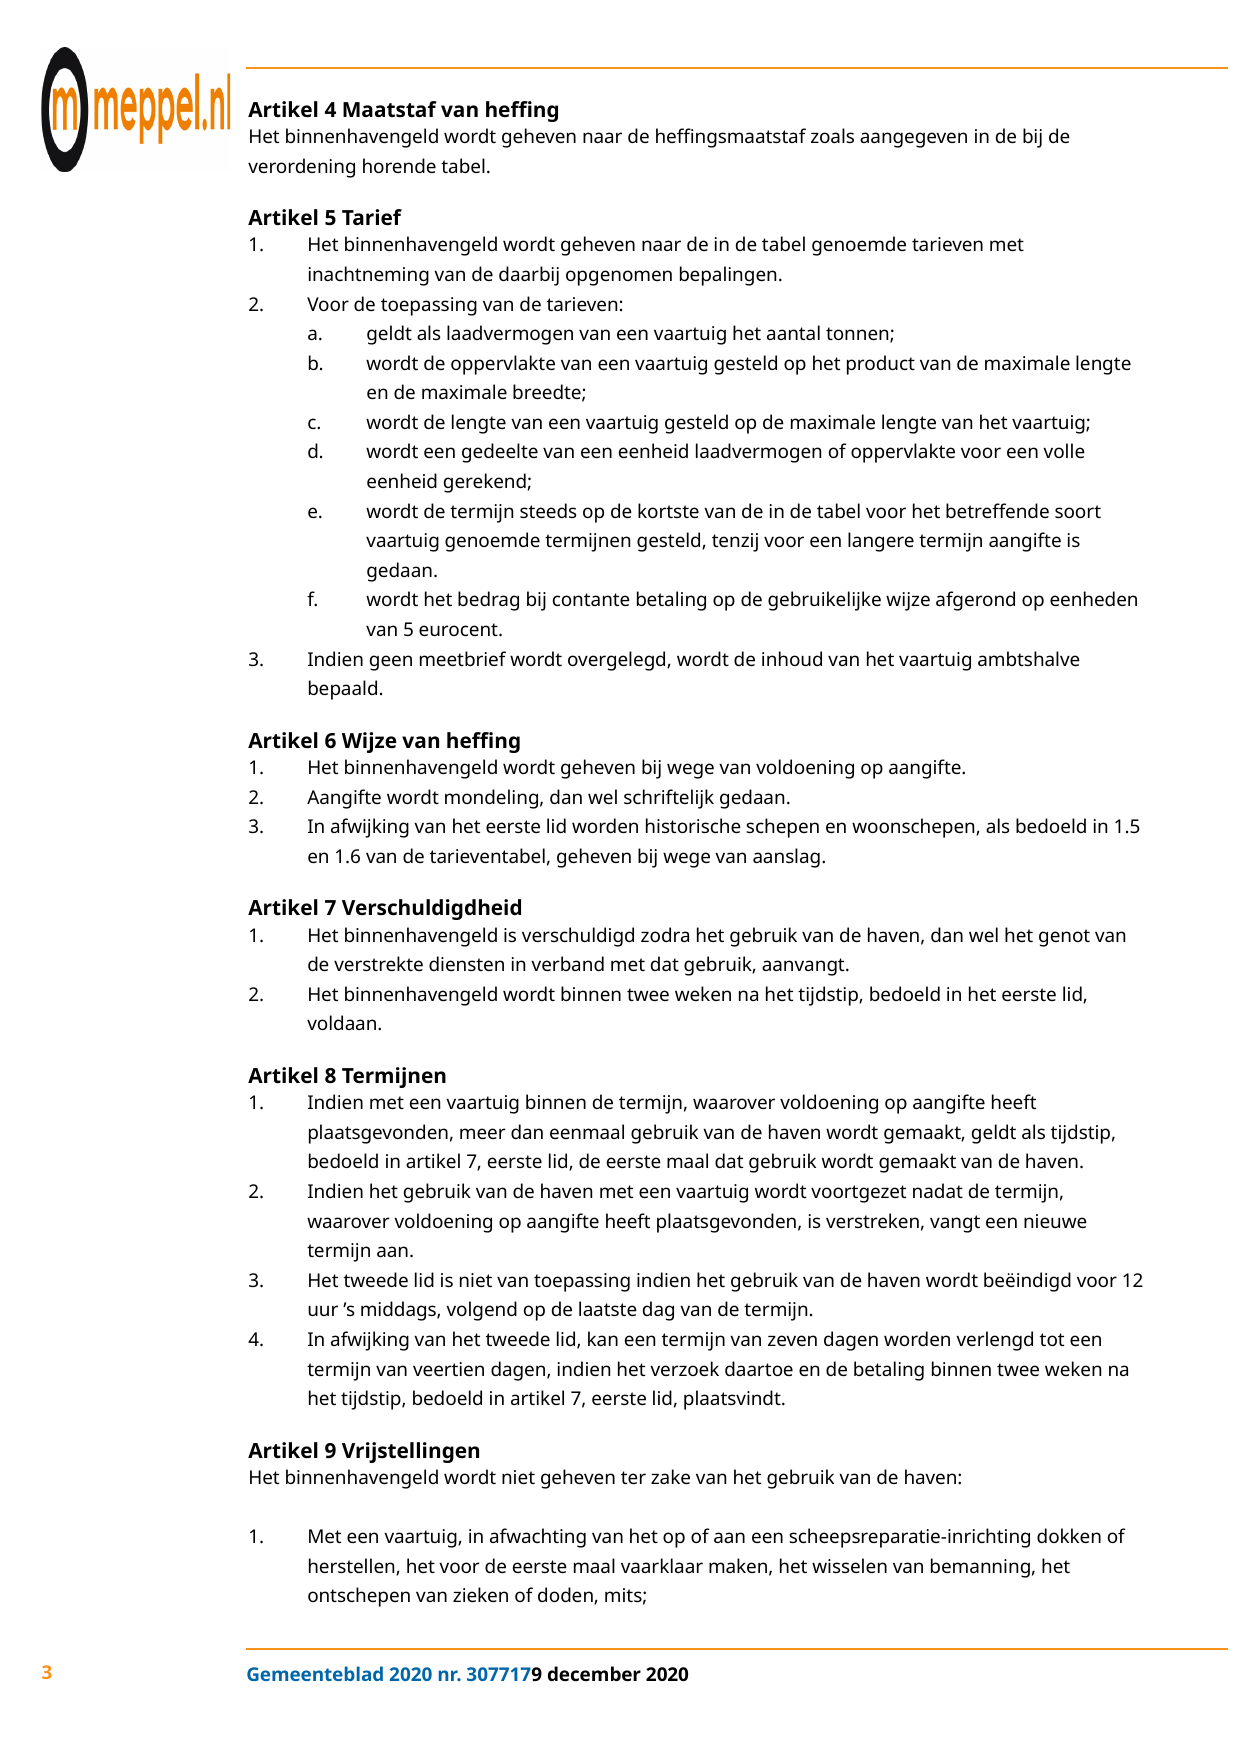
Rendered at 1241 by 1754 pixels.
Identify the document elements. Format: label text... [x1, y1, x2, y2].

list Het binnenhavengeld wordt binnen twee weken na het tijdstip, bedoeld in het eerste lid, voldaan. [248, 981, 1152, 1036]
list wordt de oppervlakte van een vaartuig gesteld op het product van de maximale lengte en de maximale breedte; [307, 350, 1152, 405]
list Het binnenhavengeld wordt geheven naar de in de tabel genoemde tarieven met inachtneming van de daarbij opgenomen bepalingen. [248, 232, 1152, 287]
text Artikel 8 Termijnen [248, 1061, 1152, 1089]
list wordt een gedeelte van een eenheid laadvermogen of oppervlakte voor een volle eenheid gerekend; [307, 439, 1152, 494]
list Voor de toepassing van de tarieven: [248, 291, 1152, 317]
list In afwijking van het tweede lid, kan een termijn van zeven dagen worden verlengd tot een termijn van veertien dagen, indien het verzoek daartoe en de betaling binnen twee weken na het tijdstip, bedoeld in artikel 7, eerste lid, plaatsvindt. [248, 1326, 1152, 1411]
list wordt het bedrag bij contante betaling op de gebruikelijke wijze afgerond op eenheden van 5 eurocent. [307, 587, 1152, 642]
text Artikel 4 Maatstaf van heffing [248, 95, 1152, 123]
list Het binnenhavengeld is verschuldigd zodra het gebruik van de haven, dan wel het genot van de verstrekte diensten in verband met dat gebruik, aanvangt. [248, 922, 1152, 977]
text Het binnenhavengeld wordt geheven naar de heffingsmaatstaf zoals aangegeven in de bij de verordening horende tabel. [248, 123, 1152, 178]
text Het binnenhavengeld wordt niet geheven ter zake van het gebruik van de haven: [248, 1464, 1152, 1490]
list Indien met een vaartuig binnen de termijn, waarover voldoening op aangifte heeft plaatsgevonden, meer dan eenmaal gebruik van de haven wordt gemaakt, geldt als tijdstip, bedoeld in artikel 7, eerste lid, de eerste maal dat gebruik wordt gemaakt van de haven. [248, 1089, 1152, 1174]
text Artikel 7 Verschuldigdheid [248, 893, 1152, 922]
list In afwijking van het eerste lid worden historische schepen en woonschepen, als bedoeld in 1.5 en 1.6 van de tarieventabel, geheven bij wege van aanslag. [248, 813, 1152, 869]
list wordt de termijn steeds op de kortste van de in de tabel voor het betreffende soort vaartuig genoemde termijnen gesteld, tenzij voor een langere termijn aangifte is gedaan. [307, 498, 1152, 583]
list Het binnenhavengeld wordt geheven bij wege van voldoening op aangifte. [248, 754, 1152, 780]
picture [41, 47, 231, 172]
list geldt als laadvermogen van een vaartuig het aantal tonnen; [307, 320, 1152, 346]
text Artikel 6 Wijze van heffing [248, 726, 1152, 754]
list wordt de lengte van een vaartuig gesteld op de maximale lengte van het vaartuig; [307, 409, 1152, 435]
text Artikel 5 Tarief [248, 203, 1152, 232]
text Artikel 9 Vrijstellingen [248, 1436, 1152, 1464]
list Met een vaartuig, in afwachting van het op of aan een scheepsreparatie-inrichting dokken of herstellen, het voor de eerste maal vaarklaar maken, het wisselen van bemanning, het ontschepen van zieken of doden, mits; [248, 1523, 1152, 1608]
list Indien het gebruik van de haven met een vaartuig wordt voortgezet nadat de termijn, waarover voldoening op aangifte heeft plaatsgevonden, is verstreken, vangt een nieuwe termijn aan. [248, 1178, 1152, 1263]
list Aangifte wordt mondeling, dan wel schriftelijk gedaan. [248, 784, 1152, 809]
list Indien geen meetbrief wordt overgelegd, wordt de inhoud van het vaartuig ambtshalve bepaald. [248, 646, 1152, 701]
list Het tweede lid is niet van toepassing indien het gebruik van de haven wordt beëindigd voor 12 uur ’s middags, volgend op de laatste dag van de termijn. [248, 1267, 1152, 1322]
